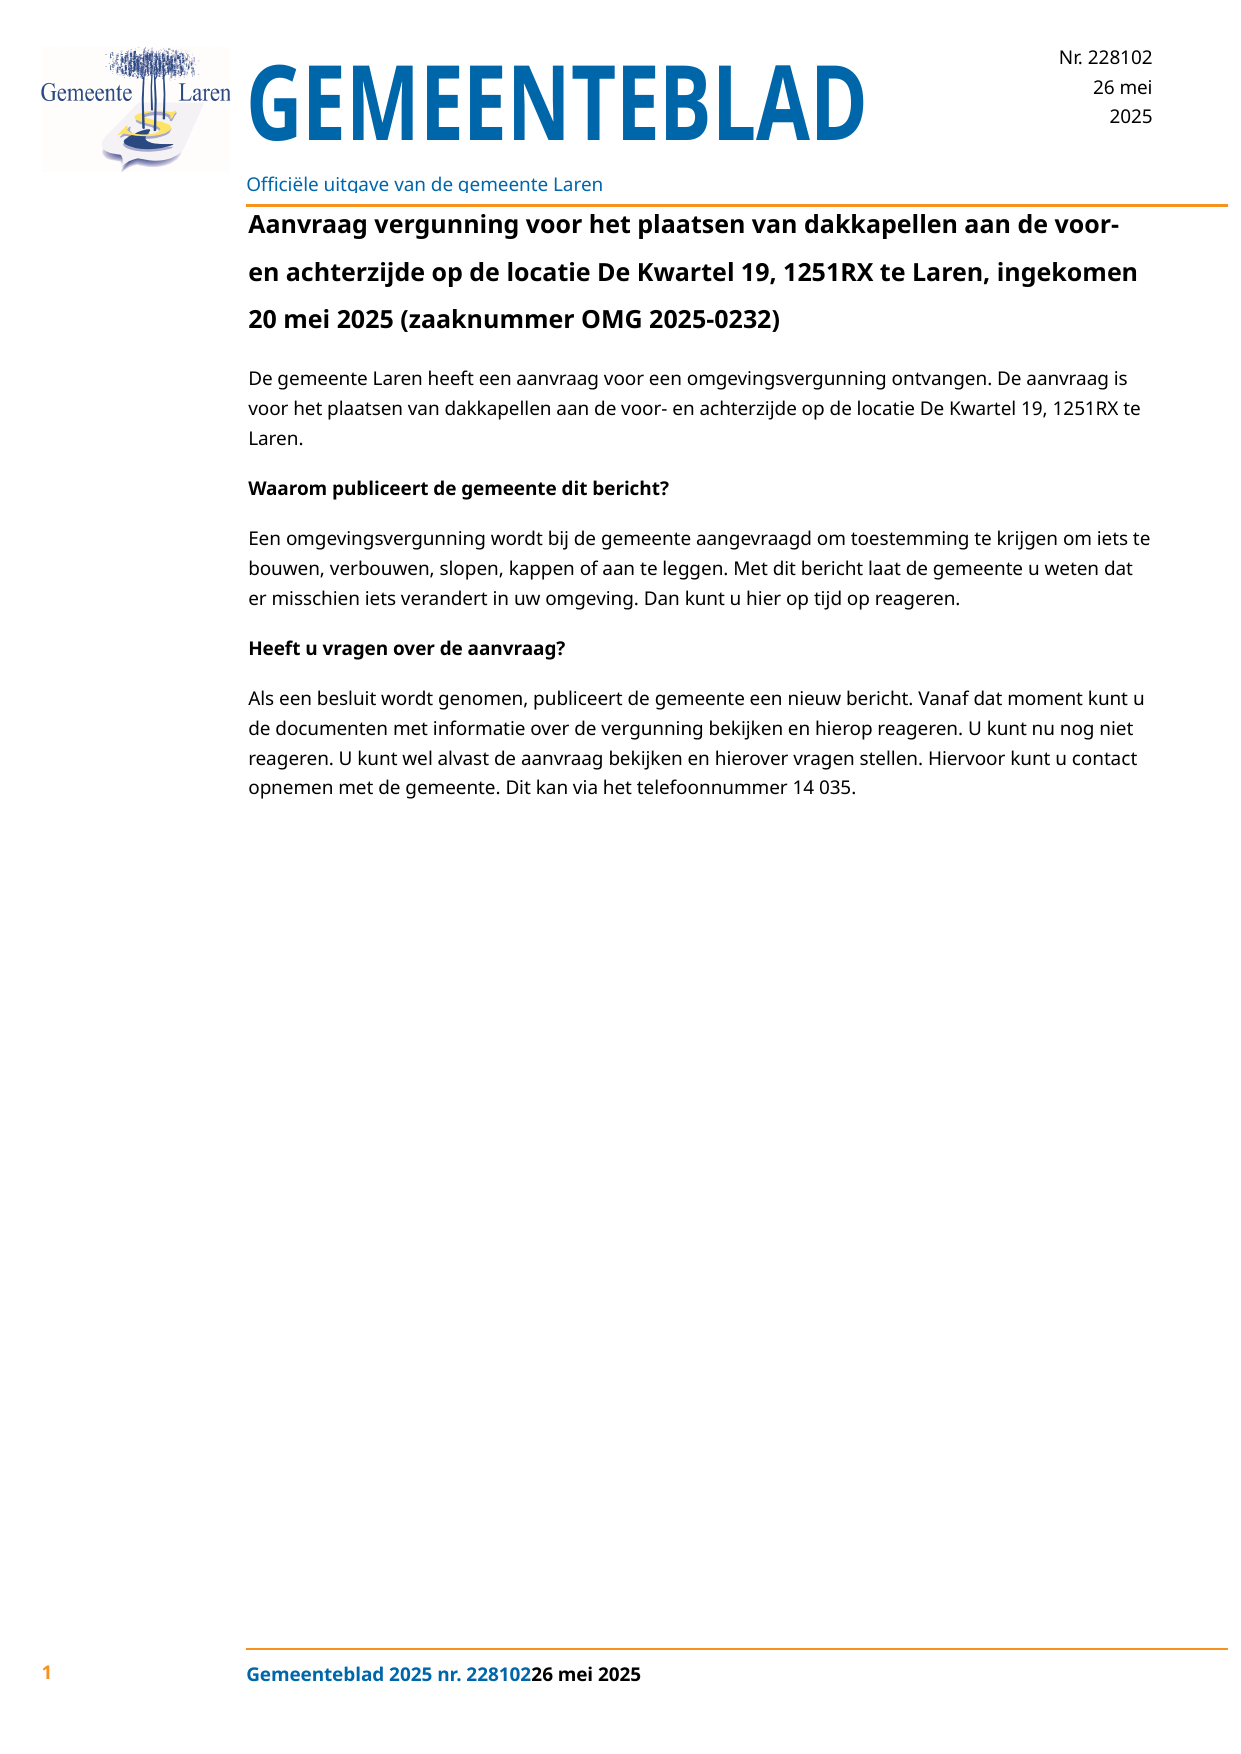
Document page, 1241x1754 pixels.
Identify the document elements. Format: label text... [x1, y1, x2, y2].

text Aanvraag vergunning voor het plaatsen van dakkapellen aan de voor- en achterzijde op de locatie De Kwartel 19, 1251RX te Laren, ingekomen 20 mei 2025 (zaaknummer OMG 2025-0232) [248, 207, 1152, 336]
picture [41, 47, 231, 172]
text Een omgevingsvergunning wordt bij de gemeente aangevraagd om toestemming te krijgen om iets te bouwen, verbouwen, slopen, kappen of aan te leggen. Met dit bericht laat de gemeente u weten dat er misschien iets verandert in uw omgeving. Dan kunt u hier op tijd op reageren. [248, 526, 1152, 610]
text Waarom publiceert de gemeente dit bericht? [248, 475, 1152, 501]
text Heeft u vragen over de aanvraag? [248, 635, 1152, 661]
text Als een besluit wordt genomen, publiceert de gemeente een nieuw bericht. Vanaf dat moment kunt u de documenten met informatie over de vergunning bekijken en hierop reageren. U kunt nu nog niet reageren. U kunt wel alvast de aanvraag bekijken en hierover vragen stellen. Hiervoor kunt u contact opnemen met de gemeente. Dit kan via het telefoonnummer 14 035. [248, 686, 1152, 800]
text De gemeente Laren heeft een aanvraag voor een omgevingsvergunning ontvangen. De aanvraag is voor het plaatsen van dakkapellen aan de voor- en achterzijde op de locatie De Kwartel 19, 1251RX te Laren. [248, 366, 1152, 450]
